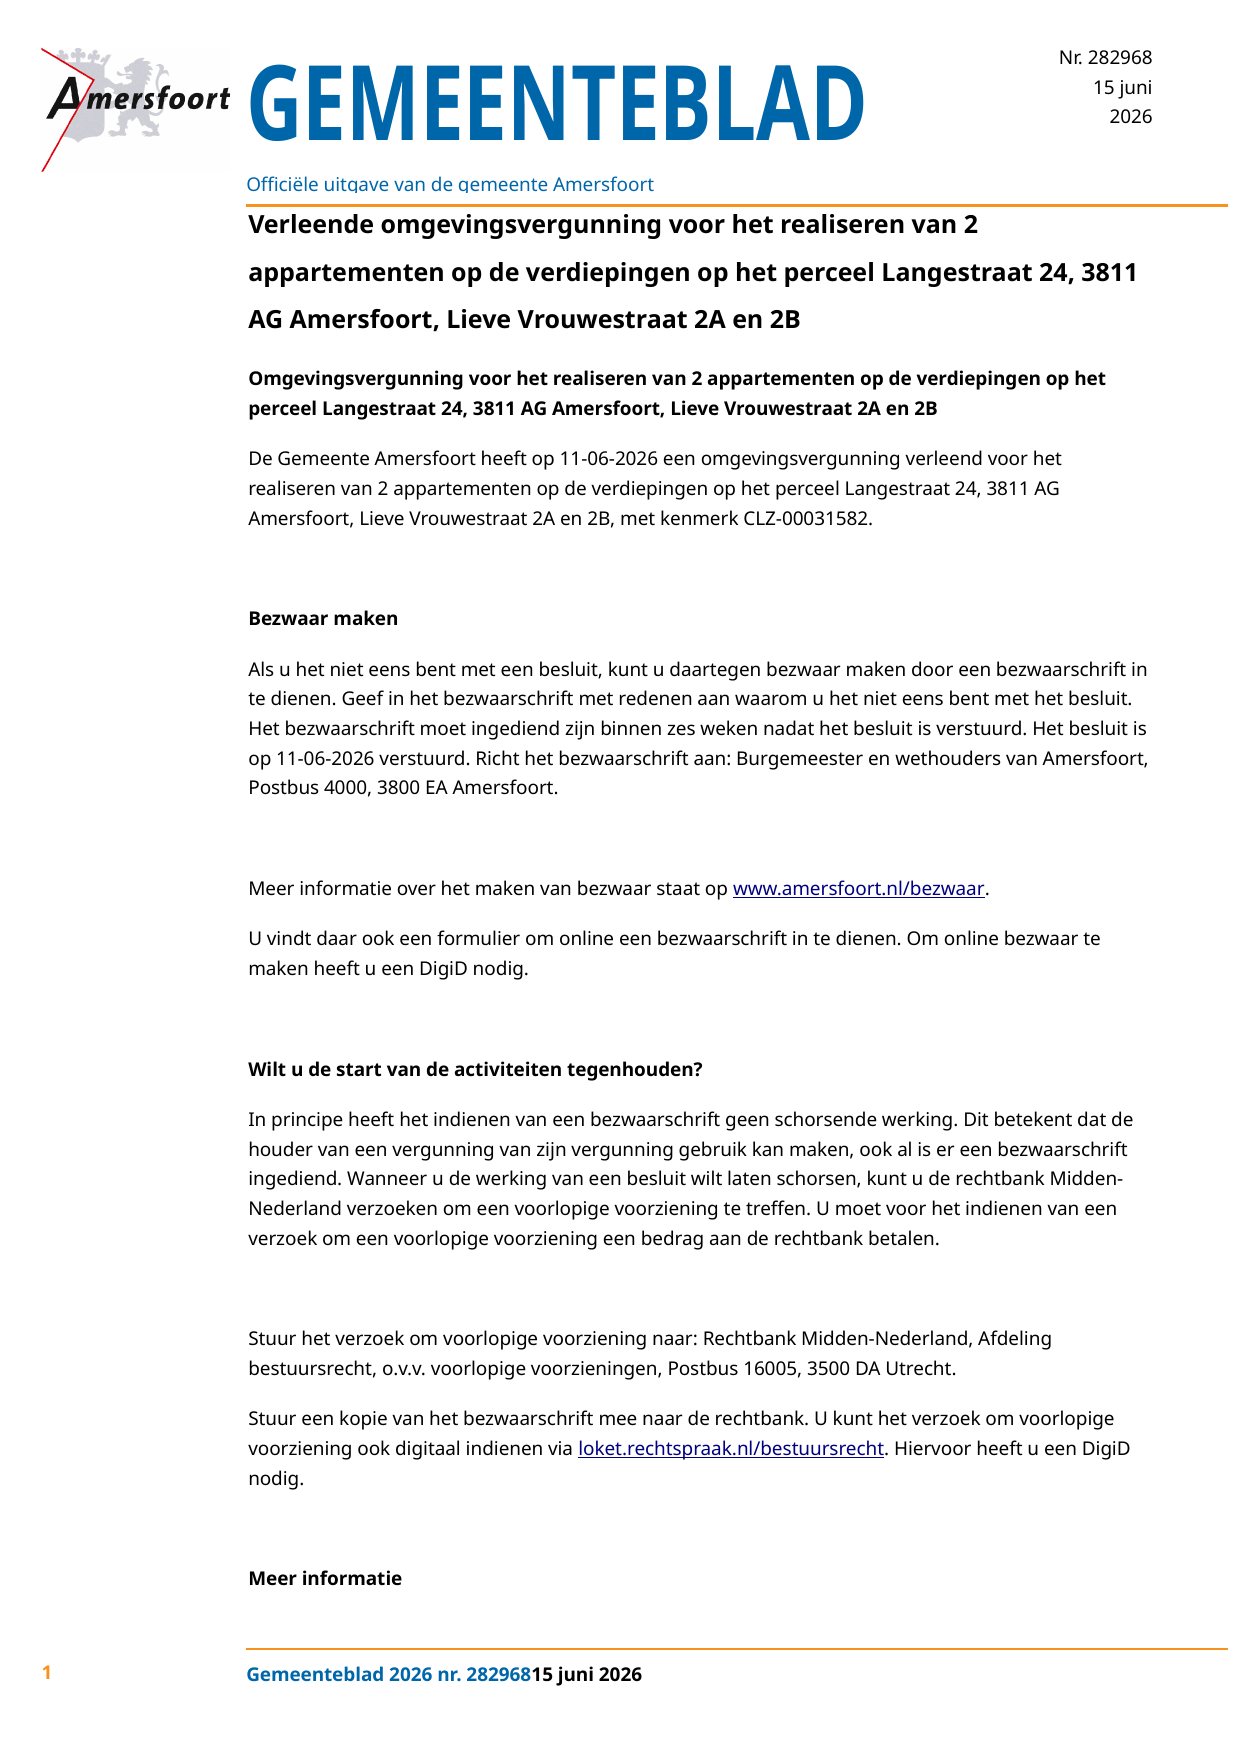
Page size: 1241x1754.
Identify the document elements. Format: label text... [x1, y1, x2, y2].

picture [41, 47, 231, 172]
text Wilt u de start van de activiteiten tegenhouden? [248, 1056, 1152, 1082]
text Stuur een kopie van het bezwaarschrift mee naar de rechtbank. U kunt het verzoek om voorlopige voorziening ook digitaal indienen via loket.rechtspraak.nl/bestuursrecht. Hiervoor heeft u een DigiD nodig. [248, 1406, 1152, 1490]
text Bezwaar maken [248, 606, 1152, 631]
text Stuur het verzoek om voorlopige voorziening naar: Rechtbank Midden-Nederland, Afdeling bestuursrecht, o.v.v. voorlopige voorzieningen, Postbus 16005, 3500 DA Utrecht. [248, 1326, 1152, 1381]
text In principe heeft het indienen van een bezwaarschrift geen schorsende werking. Dit betekent dat de houder van een vergunning van zijn vergunning gebruik kan maken, ook al is er een bezwaarschrift ingediend. Wanneer u de werking van een besluit wilt laten schorsen, kunt u de rechtbank Midden-Nederland verzoeken om een voorlopige voorziening te treffen. U moet voor het indienen van een verzoek om een voorlopige voorziening een bedrag aan de rechtbank betalen. [248, 1106, 1152, 1250]
text De Gemeente Amersfoort heeft op 11-06-2026 een omgevingsvergunning verleend voor het realiseren van 2 appartementen op de verdiepingen op het perceel Langestraat 24, 3811 AG Amersfoort, Lieve Vrouwestraat 2A en 2B, met kenmerk CLZ-00031582. [248, 446, 1152, 530]
text Meer informatie [248, 1566, 1152, 1591]
text Meer informatie over het maken van bezwaar staat op www.amersfoort.nl/bezwaar. [248, 875, 1152, 901]
text Als u het niet eens bent met een besluit, kunt u daartegen bezwaar maken door een bezwaarschrift in te dienen. Geef in het bezwaarschrift met redenen aan waarom u het niet eens bent met het besluit. Het bezwaarschrift moet ingediend zijn binnen zes weken nadat het besluit is verstuurd. Het besluit is op 11-06-2026 verstuurd. Richt het bezwaarschrift aan: Burgemeester en wethouders van Amersfoort, Postbus 4000, 3800 EA Amersfoort. [248, 656, 1152, 800]
text Omgevingsvergunning voor het realiseren van 2 appartementen op de verdiepingen op het perceel Langestraat 24, 3811 AG Amersfoort, Lieve Vrouwestraat 2A en 2B [248, 366, 1152, 421]
text U vindt daar ook een formulier om online een bezwaarschrift in te dienen. Om online bezwaar te maken heeft u een DigiD nodig. [248, 926, 1152, 981]
text Verleende omgevingsvergunning voor het realiseren van 2 appartementen op de verdiepingen op het perceel Langestraat 24, 3811 AG Amersfoort, Lieve Vrouwestraat 2A en 2B [248, 207, 1152, 336]
